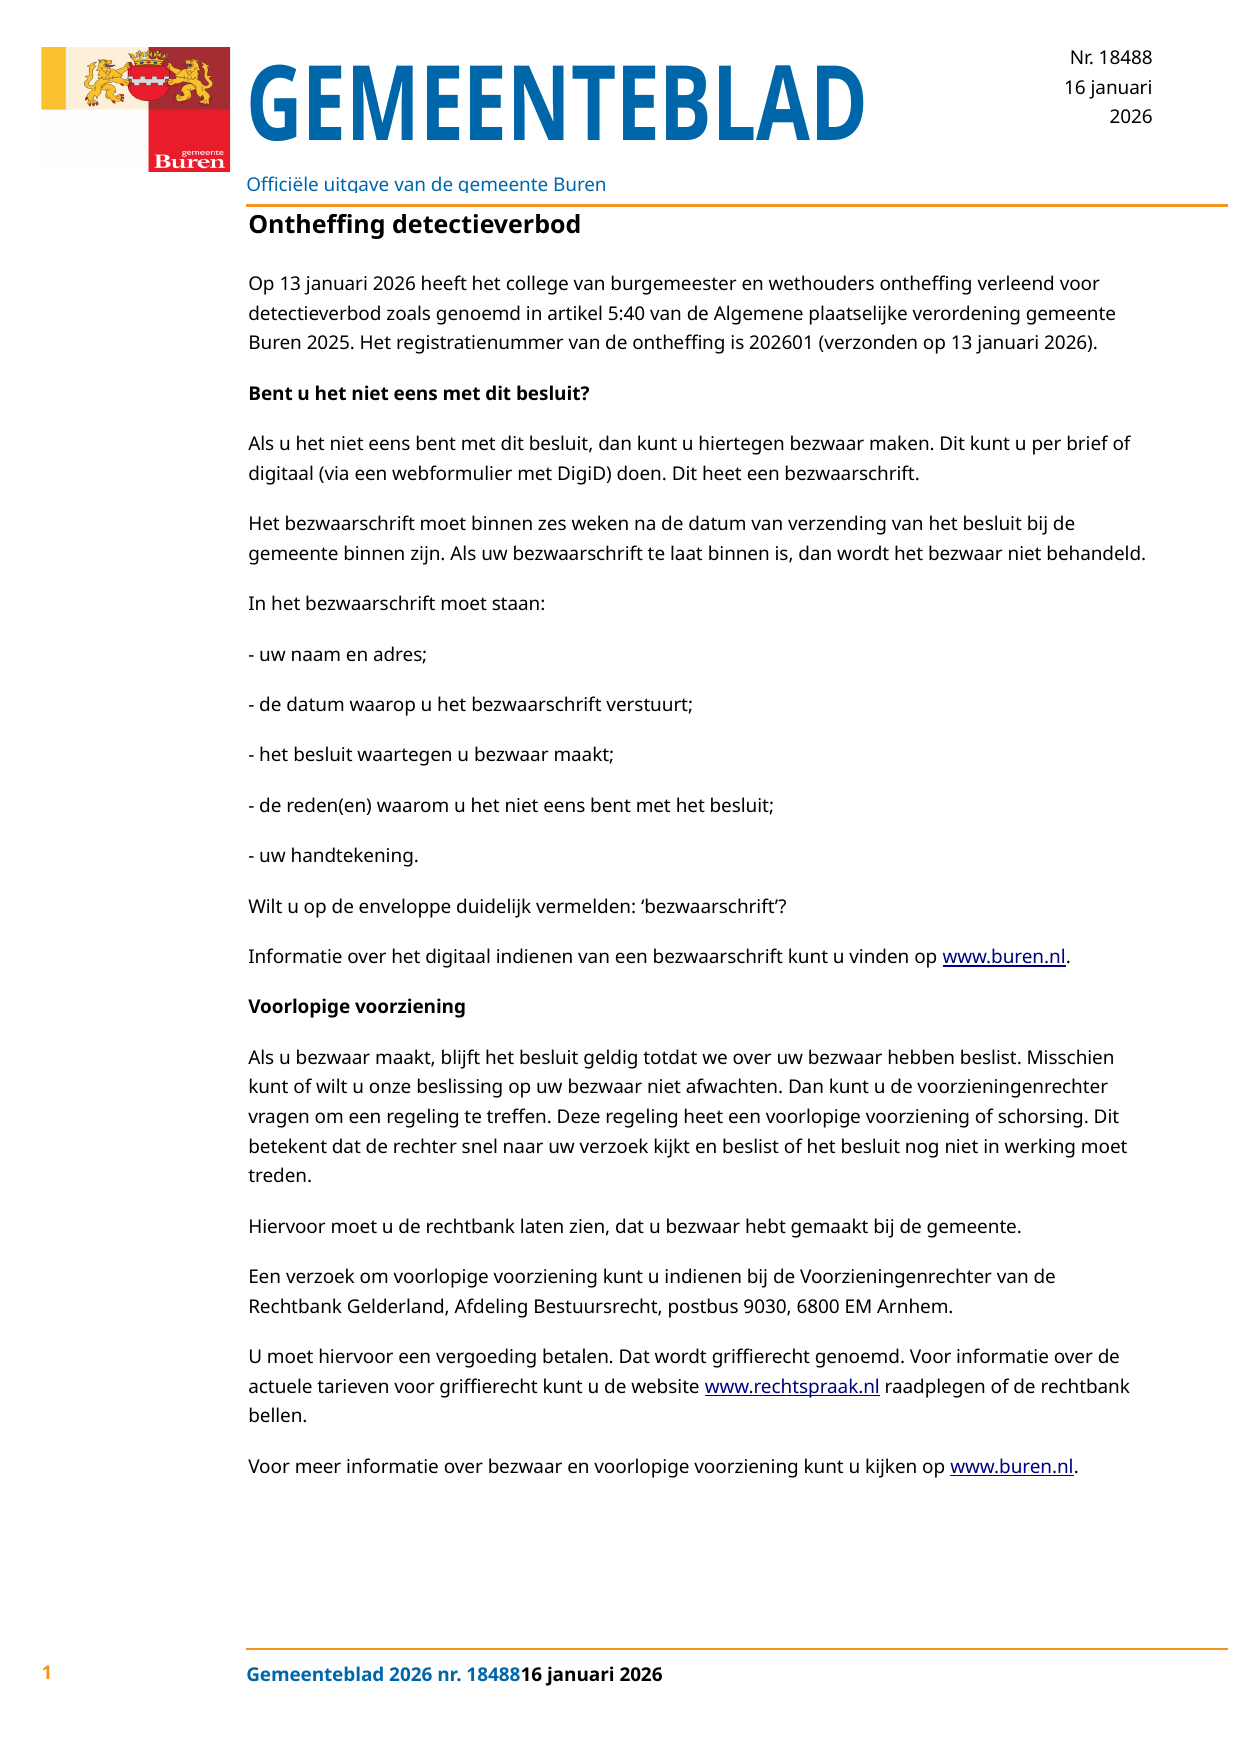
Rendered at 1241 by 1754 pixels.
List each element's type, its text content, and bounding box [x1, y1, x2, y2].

text - uw naam en adres; [248, 641, 1152, 666]
picture [41, 47, 231, 172]
text In het bezwaarschrift moet staan: [248, 590, 1152, 616]
text Als u bezwaar maakt, blijft het besluit geldig totdat we over uw bezwaar hebben beslist. Misschien kunt of wilt u onze beslissing op uw bezwaar niet afwachten. Dan kunt u de voorzieningenrechter vragen om een regeling te treffen. Deze regeling heet een voorlopige voorziening of schorsing. Dit betekent dat de rechter snel naar uw verzoek kijkt en beslist of het besluit nog niet in werking moet treden. [248, 1044, 1152, 1188]
text Voor meer informatie over bezwaar en voorlopige voorziening kunt u kijken op www.buren.nl. [248, 1453, 1152, 1478]
text Op 13 januari 2026 heeft het college van burgemeester en wethouders ontheffing verleend voor detectieverbod zoals genoemd in artikel 5:40 van de Algemene plaatselijke verordening gemeente Buren 2025. Het registratienummer van de ontheffing is 202601 (verzonden op 13 januari 2026). [248, 270, 1152, 355]
text Hiervoor moet u de rechtbank laten zien, dat u bezwaar hebt gemaakt bij de gemeente. [248, 1213, 1152, 1238]
text U moet hiervoor een vergoeding betalen. Dat wordt griffierecht genoemd. Voor informatie over de actuele tarieven voor griffierecht kunt u de website www.rechtspraak.nl raadplegen of de rechtbank bellen. [248, 1343, 1152, 1428]
text Ontheffing detectieverbod [248, 207, 1152, 241]
text Als u het niet eens bent met dit besluit, dan kunt u hiertegen bezwaar maken. Dit kunt u per brief of digitaal (via een webformulier met DigiD) doen. Dit heet een bezwaarschrift. [248, 430, 1152, 486]
text - de reden(en) waarom u het niet eens bent met het besluit; [248, 792, 1152, 818]
text Wilt u op de enveloppe duidelijk vermelden: ‘bezwaarschrift’? [248, 893, 1152, 918]
text Bent u het niet eens met dit besluit? [248, 380, 1152, 406]
text Voorlopige voorziening [248, 994, 1152, 1019]
text - het besluit waartegen u bezwaar maakt; [248, 742, 1152, 767]
text - uw handtekening. [248, 842, 1152, 868]
text Het bezwaarschrift moet binnen zes weken na de datum van verzending van het besluit bij de gemeente binnen zijn. Als uw bezwaarschrift te laat binnen is, dan wordt het bezwaar niet behandeld. [248, 510, 1152, 566]
text Een verzoek om voorlopige voorziening kunt u indienen bij de Voorzieningenrechter van de Rechtbank Gelderland, Afdeling Bestuursrecht, postbus 9030, 6800 EM Arnhem. [248, 1263, 1152, 1318]
text Informatie over het digitaal indienen van een bezwaarschrift kunt u vinden op www.buren.nl. [248, 943, 1152, 969]
text - de datum waarop u het bezwaarschrift verstuurt; [248, 691, 1152, 717]
